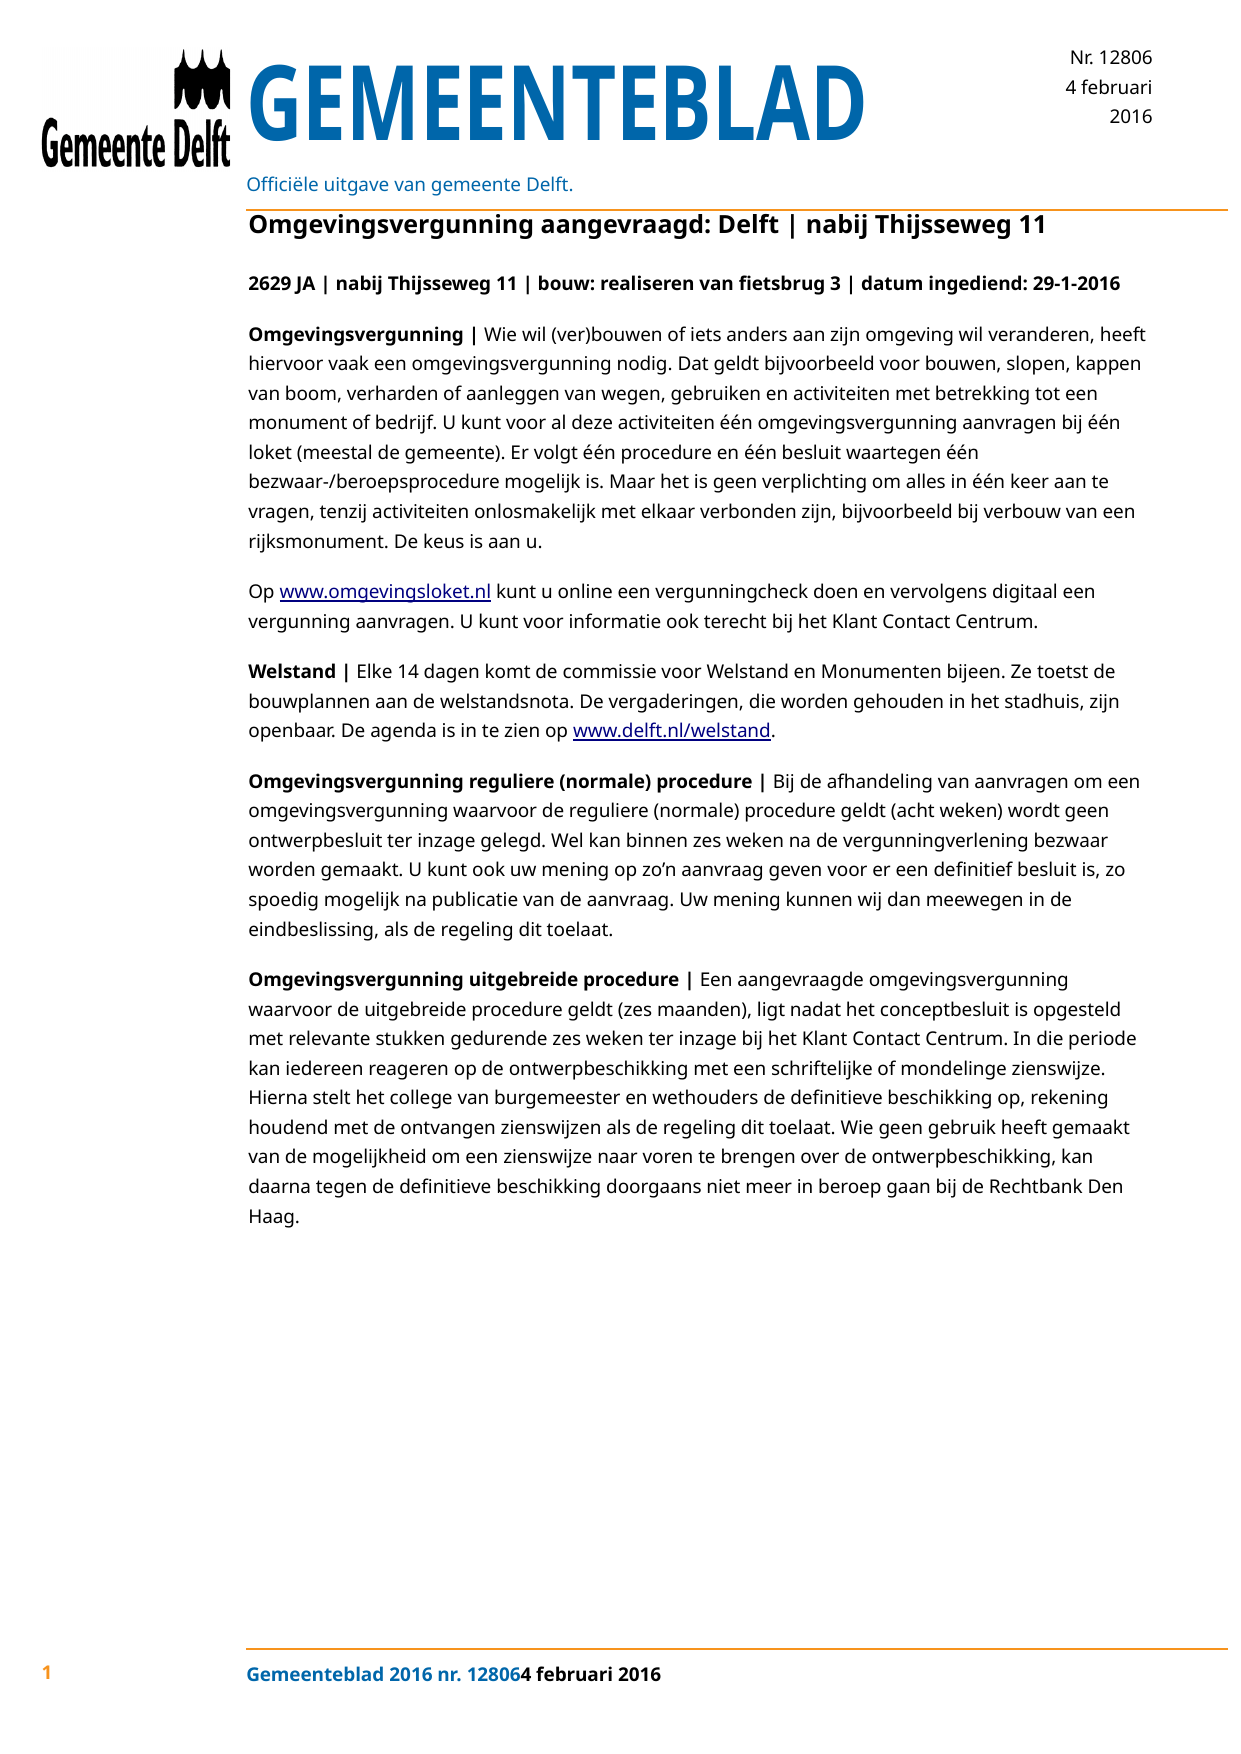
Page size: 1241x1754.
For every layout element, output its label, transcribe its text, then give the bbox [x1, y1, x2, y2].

text Op www.omgevingsloket.nl kunt u online een vergunningcheck doen en vervolgens digitaal een vergunning aanvragen. U kunt voor informatie ook terecht bij het Klant Contact Centrum. [248, 578, 1152, 633]
text Omgevingsvergunning reguliere (normale) procedure | Bij de afhandeling van aanvragen om een omgevingsvergunning waarvoor de reguliere (normale) procedure geldt (acht weken) wordt geen ontwerpbesluit ter inzage gelegd. Wel kan binnen zes weken na de vergunningverlening bezwaar worden gemaakt. U kunt ook uw mening op zo’n aanvraag geven voor er een definitief besluit is, zo spoedig mogelijk na publicatie van de aanvraag. Uw mening kunnen wij dan meewegen in de eindbeslissing, als de regeling dit toelaat. [248, 768, 1152, 941]
text Welstand | Elke 14 dagen komt de commissie voor Welstand en Monumenten bijeen. Ze toetst de bouwplannen aan de welstandsnota. De vergaderingen, die worden gehouden in het stadhuis, zijn openbaar. De agenda is in te zien op www.delft.nl/welstand. [248, 658, 1152, 743]
text Omgevingsvergunning aangevraagd: Delft | nabij Thijsseweg 11 [248, 211, 1152, 241]
text Omgevingsvergunning uitgebreide procedure | Een aangevraagde omgevingsvergunning waarvoor de uitgebreide procedure geldt (zes maanden), ligt nadat het conceptbesluit is opgesteld met relevante stukken gedurende zes weken ter inzage bij het Klant Contact Centrum. In die periode kan iedereen reageren op de ontwerpbeschikking met een schriftelijke of mondelinge zienswijze. Hierna stelt het college van burgemeester en wethouders de definitieve beschikking op, rekening houdend met de ontvangen zienswijzen als de regeling dit toelaat. Wie geen gebruik heeft gemaakt van de mogelijkheid om een zienswijze naar voren te brengen over de ontwerpbeschikking, kan daarna tegen de definitieve beschikking doorgaans niet meer in beroep gaan bij de Rechtbank Den Haag. [248, 966, 1152, 1228]
text Omgevingsvergunning | Wie wil (ver)bouwen of iets anders aan zijn omgeving wil veranderen, heeft hiervoor vaak een omgevingsvergunning nodig. Dat geldt bijvoorbeeld voor bouwen, slopen, kappen van boom, verharden of aanleggen van wegen, gebruiken en activiteiten met betrekking tot een monument of bedrijf. U kunt voor al deze activiteiten één omgevingsvergunning aanvragen bij één loket (meestal de gemeente). Er volgt één procedure en één besluit waartegen één bezwaar-/beroepsprocedure mogelijk is. Maar het is geen verplichting om alles in één keer aan te vragen, tenzij activiteiten onlosmakelijk met elkaar verbonden zijn, bijvoorbeeld bij verbouw van een rijksmonument. De keus is aan u. [248, 321, 1152, 553]
text 2629 JA | nabij Thijsseweg 11 | bouw: realiseren van fietsbrug 3 | datum ingediend: 29-1-2016 [248, 270, 1152, 296]
picture [41, 47, 231, 172]
